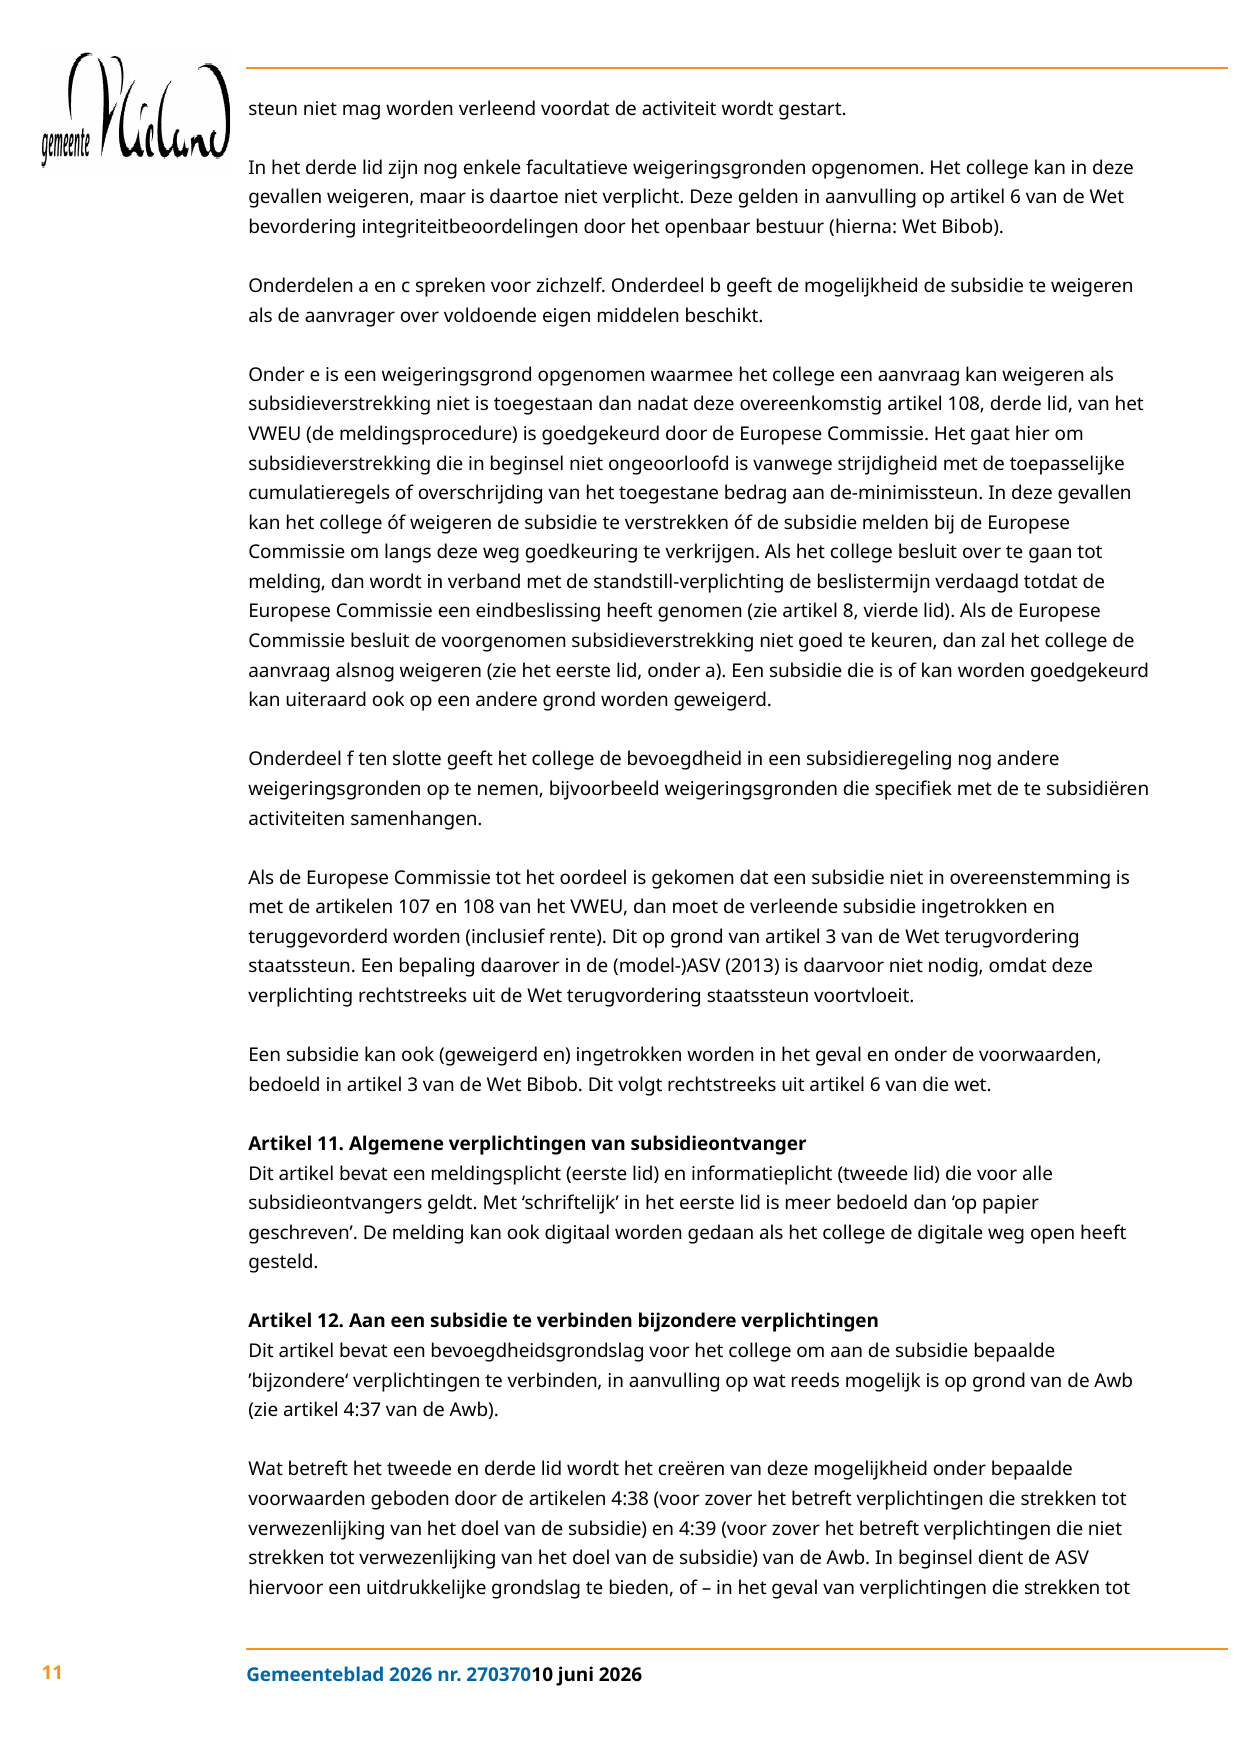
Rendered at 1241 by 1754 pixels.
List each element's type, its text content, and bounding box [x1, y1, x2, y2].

text steun niet mag worden verleend voordat de activiteit wordt gestart. [248, 95, 1152, 121]
text Onderdeel f ten slotte geeft het college de bevoegdheid in een subsidieregeling nog andere weigeringsgronden op te nemen, bijvoorbeeld weigeringsgronden die specifiek met de te subsidiëren activiteiten samenhangen. [248, 746, 1152, 831]
text Dit artikel bevat een bevoegdheidsgrondslag voor het college om aan de subsidie bepaalde ’bijzondere‘ verplichtingen te verbinden, in aanvulling op wat reeds mogelijk is op grond van de Awb (zie artikel 4:37 van de Awb). [248, 1337, 1152, 1422]
text Dit artikel bevat een meldingsplicht (eerste lid) en informatieplicht (tweede lid) die voor alle subsidieontvangers geldt. Met ‘schriftelijk’ in het eerste lid is meer bedoeld dan ‘op papier geschreven’. De melding kan ook digitaal worden gedaan als het college de digitale weg open heeft gesteld. [248, 1160, 1152, 1274]
text Als de Europese Commissie tot het oordeel is gekomen dat een subsidie niet in overeenstemming is met de artikelen 107 en 108 van het VWEU, dan moet de verleende subsidie ingetrokken en teruggevorderd worden (inclusief rente). Dit op grond van artikel 3 van de Wet terugvordering staatssteun. Een bepaling daarover in de (model-)ASV (2013) is daarvoor niet nodig, omdat deze verplichting rechtstreeks uit de Wet terugvordering staatssteun voortvloeit. [248, 864, 1152, 1008]
picture [41, 47, 231, 172]
text In het derde lid zijn nog enkele facultatieve weigeringsgronden opgenomen. Het college kan in deze gevallen weigeren, maar is daartoe niet verplicht. Deze gelden in aanvulling op artikel 6 van de Wet bevordering integriteitbeoordelingen door het openbaar bestuur (hierna: Wet Bibob). [248, 154, 1152, 239]
text Artikel 12. Aan een subsidie te verbinden bijzondere verplichtingen [248, 1308, 1152, 1333]
text Artikel 11. Algemene verplichtingen van subsidieontvanger [248, 1130, 1152, 1156]
text Onder e is een weigeringsgrond opgenomen waarmee het college een aanvraag kan weigeren als subsidieverstrekking niet is toegestaan dan nadat deze overeenkomstig artikel 108, derde lid, van het VWEU (de meldingsprocedure) is goedgekeurd door de Europese Commissie. Het gaat hier om subsidieverstrekking die in beginsel niet ongeoorloofd is vanwege strijdigheid met de toepasselijke cumulatieregels of overschrijding van het toegestane bedrag aan de-minimissteun. In deze gevallen kan het college óf weigeren de subsidie te verstrekken óf de subsidie melden bij de Europese Commissie om langs deze weg goedkeuring te verkrijgen. Als het college besluit over te gaan tot melding, dan wordt in verband met de standstill-verplichting de beslistermijn verdaagd totdat de Europese Commissie een eindbeslissing heeft genomen (zie artikel 8, vierde lid). Als de Europese Commissie besluit de voorgenomen subsidieverstrekking niet goed te keuren, dan zal het college de aanvraag alsnog weigeren (zie het eerste lid, onder a). Een subsidie die is of kan worden goedgekeurd kan uiteraard ook op een andere grond worden geweigerd. [248, 361, 1152, 712]
text Een subsidie kan ook (geweigerd en) ingetrokken worden in het geval en onder de voorwaarden, bedoeld in artikel 3 van de Wet Bibob. Dit volgt rechtstreeks uit artikel 6 van die wet. [248, 1041, 1152, 1097]
text Onderdelen a en c spreken voor zichzelf. Onderdeel b geeft de mogelijkheid de subsidie te weigeren als de aanvrager over voldoende eigen middelen beschikt. [248, 272, 1152, 328]
text Wat betreft het tweede en derde lid wordt het creëren van deze mogelijkheid onder bepaalde voorwaarden geboden door de artikelen 4:38 (voor zover het betreft verplichtingen die strekken tot verwezenlijking van het doel van de subsidie) en 4:39 (voor zover het betreft verplichtingen die niet strekken tot verwezenlijking van het doel van de subsidie) van de Awb. In beginsel dient de ASV hiervoor een uitdrukkelijke grondslag te bieden, of – in het geval van verplichtingen die strekken tot [248, 1456, 1152, 1600]
